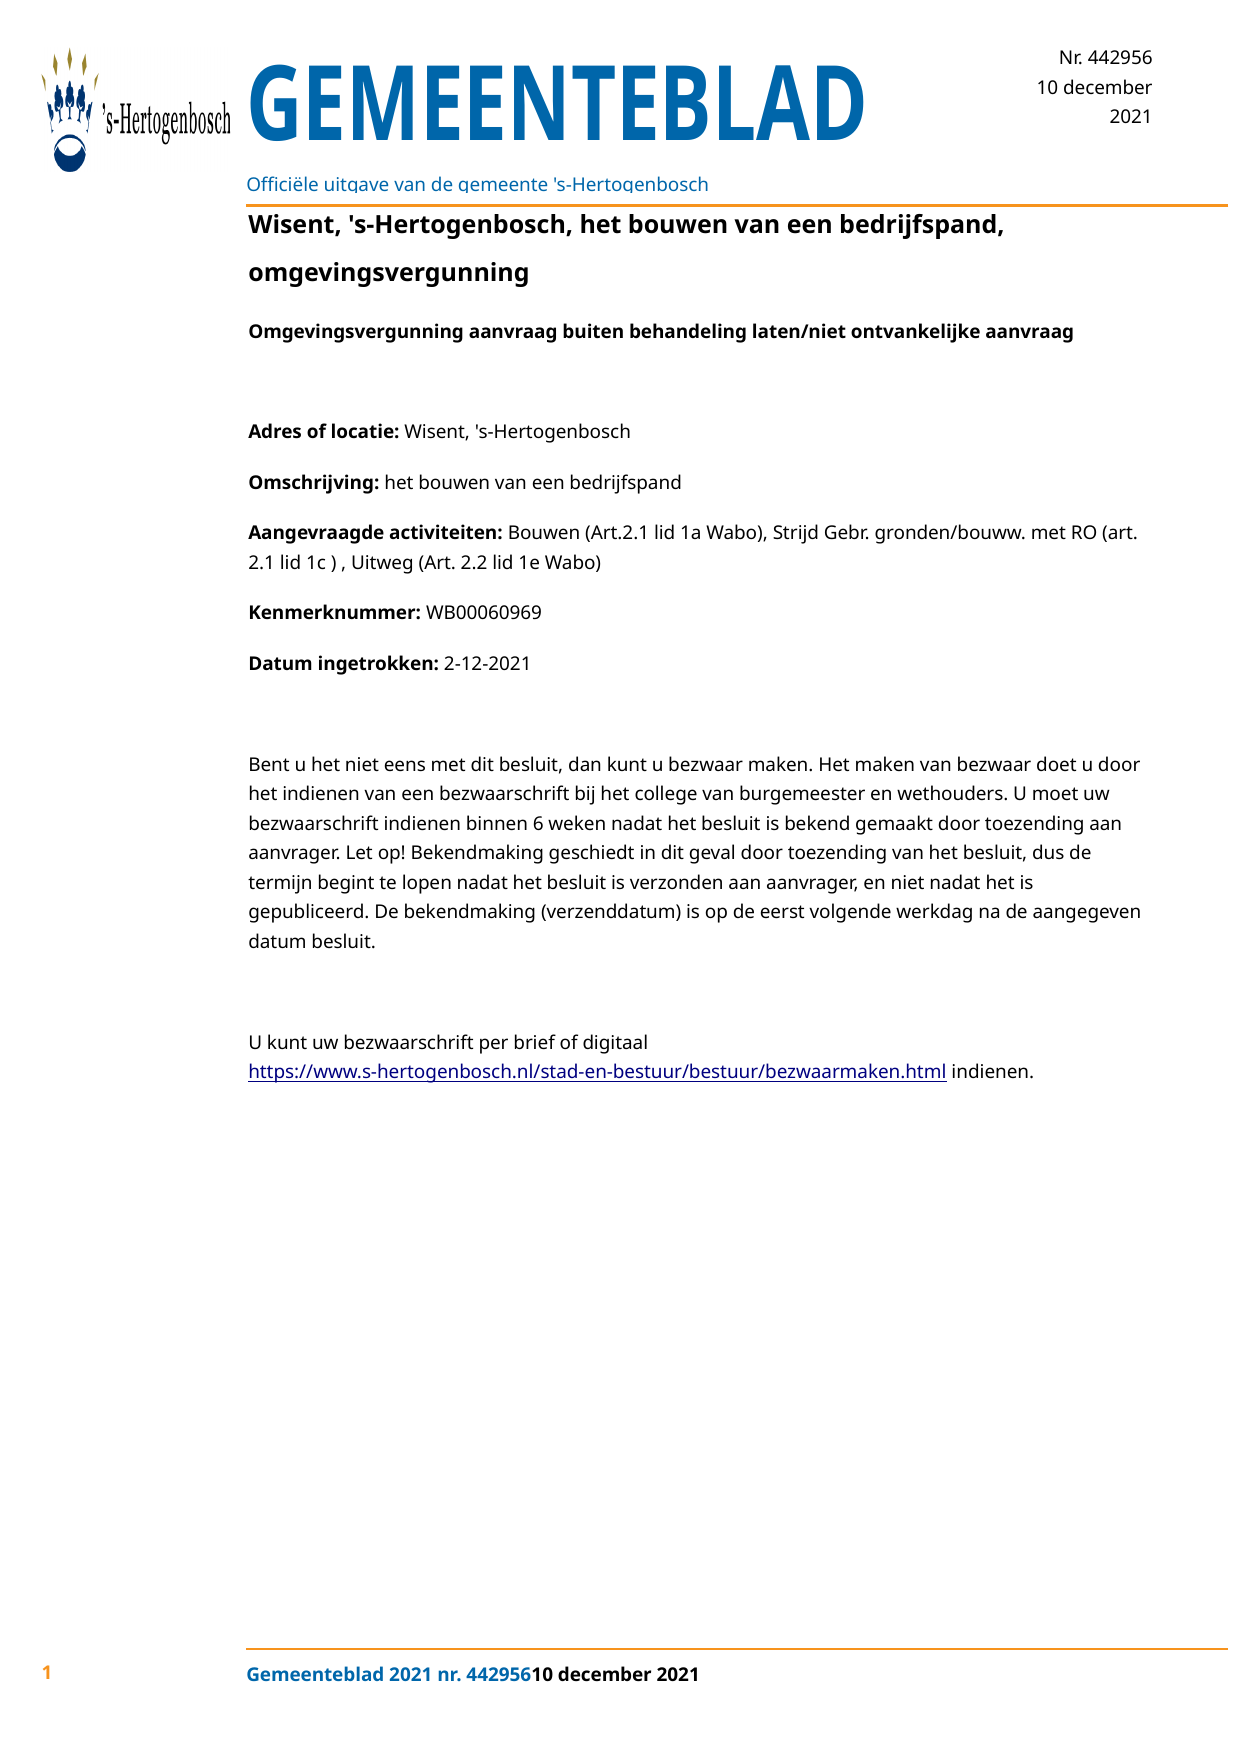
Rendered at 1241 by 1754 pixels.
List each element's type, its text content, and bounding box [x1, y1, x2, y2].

text Omschrijving: het bouwen van een bedrijfspand [248, 469, 1152, 495]
text Wisent, 's-Hertogenbosch, het bouwen van een bedrijfspand, omgevingsvergunning [248, 207, 1152, 288]
text Aangevraagde activiteiten: Bouwen (Art.2.1 lid 1a Wabo), Strijd Gebr. gronden/bouww. met RO (art. 2.1 lid 1c ) , Uitweg (Art. 2.2 lid 1e Wabo) [248, 519, 1152, 575]
text Adres of locatie: Wisent, 's-Hertogenbosch [248, 419, 1152, 444]
text Omgevingsvergunning aanvraag buiten behandeling laten/niet ontvankelijke aanvraag [248, 318, 1152, 344]
text U kunt uw bezwaarschrift per brief of digitaal https://www.s-hertogenbosch.nl/stad-en-bestuur/bestuur/bezwaarmaken.html indienen. [248, 1029, 1152, 1084]
picture [41, 47, 231, 172]
text Kenmerknummer: WB00060969 [248, 599, 1152, 625]
text Datum ingetrokken: 2-12-2021 [248, 650, 1152, 676]
text Bent u het niet eens met dit besluit, dan kunt u bezwaar maken. Het maken van bezwaar doet u door het indienen van een bezwaarschrift bij het college van burgemeester en wethouders. U moet uw bezwaarschrift indienen binnen 6 weken nadat het besluit is bekend gemaakt door toezending aan aanvrager. Let op! Bekendmaking geschiedt in dit geval door toezending van het besluit, dus de termijn begint te lopen nadat het besluit is verzonden aan aanvrager, en niet nadat het is gepubliceerd. De bekendmaking (verzenddatum) is op de eerst volgende werkdag na de aangegeven datum besluit. [248, 751, 1152, 954]
